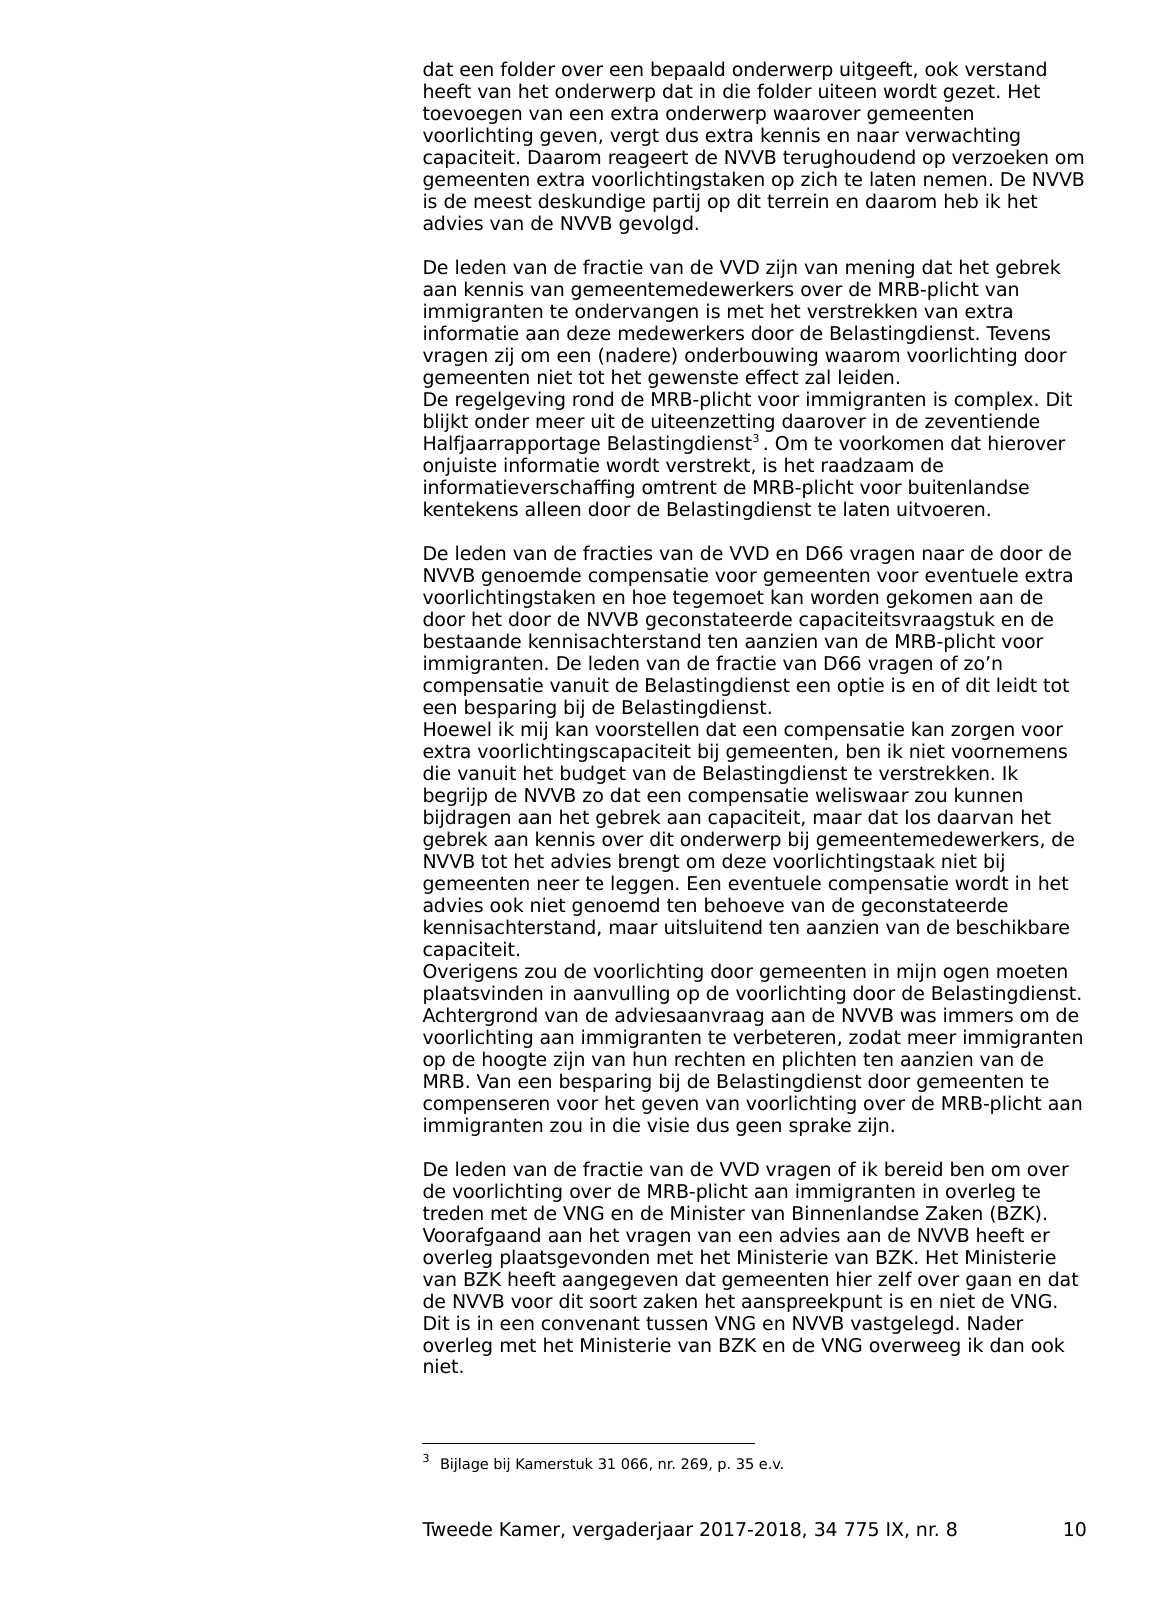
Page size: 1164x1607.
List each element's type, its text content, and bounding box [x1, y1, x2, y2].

text De regelgeving rond de MRB-plicht voor immigranten is complex. Dit blijkt onder meer uit de uiteenzetting daarover in de zeventiende Halfjaarrapportage Belastingdienst. Om te voorkomen dat hierover onjuiste informatie wordt verstrekt, is het raadzaam de informatieverschaffing omtrent de MRB-plicht voor buitenlandse kentekens alleen door de Belastingdienst te laten uitvoeren. [422, 389, 1087, 521]
text Bijlage bij Kamerstuk 31 066, nr. 269, p. 35 e.v. [422, 1452, 1087, 1474]
text Hoewel ik mij kan voorstellen dat een compensatie kan zorgen voor extra voorlichtingscapaciteit bij gemeenten, ben ik niet voornemens die vanuit het budget van de Belastingdienst te verstrekken. Ik begrijp de NVVB zo dat een compensatie weliswaar zou kunnen bijdragen aan het gebrek aan capaciteit, maar dat los daarvan het gebrek aan kennis over dit onderwerp bij gemeentemedewerkers, de NVVB tot het advies brengt om deze voorlichtingstaak niet bij gemeenten neer te leggen. Een eventuele compensatie wordt in het advies ook niet genoemd ten behoeve van de geconstateerde kennisachterstand, maar uitsluitend ten aanzien van de beschikbare capaciteit. [422, 719, 1087, 961]
text De leden van de fractie van de VVD zijn van mening dat het gebrek aan kennis van gemeentemedewerkers over de MRB-plicht van immigranten te ondervangen is met het verstrekken van extra informatie aan deze medewerkers door de Belastingdienst. Tevens vragen zij om een (nadere) onderbouwing waarom voorlichting door gemeenten niet tot het gewenste effect zal leiden. [422, 257, 1087, 389]
text De leden van de fractie van de VVD vragen of ik bereid ben om over de voorlichting over de MRB-plicht aan immigranten in overleg te treden met de VNG en de Minister van Binnenlandse Zaken (BZK). [422, 1159, 1087, 1224]
text Overigens zou de voorlichting door gemeenten in mijn ogen moeten plaatsvinden in aanvulling op de voorlichting door de Belastingdienst. Achtergrond van de adviesaanvraag aan de NVVB was immers om de voorlichting aan immigranten te verbeteren, zodat meer immigranten op de hoogte zijn van hun rechten en plichten ten aanzien van de MRB. Van een besparing bij de Belastingdienst door gemeenten te compenseren voor het geven van voorlichting over de MRB-plicht aan immigranten zou in die visie dus geen sprake zijn. [422, 961, 1087, 1136]
text Voorafgaand aan het vragen van een advies aan de NVVB heeft er overleg plaatsgevonden met het Ministerie van BZK. Het Ministerie van BZK heeft aangegeven dat gemeenten hier zelf over gaan en dat de NVVB voor dit soort zaken het aanspreekpunt is en niet de VNG. Dit is in een convenant tussen VNG en NVVB vastgelegd. Nader overleg met het Ministerie van BZK en de VNG overweeg ik dan ook niet. [422, 1224, 1087, 1378]
text De leden van de fracties van de VVD en D66 vragen naar de door de NVVB genoemde compensatie voor gemeenten voor eventuele extra voorlichtingstaken en hoe tegemoet kan worden gekomen aan de door het door de NVVB geconstateerde capaciteitsvraagstuk en de bestaande kennisachterstand ten aanzien van de MRB-plicht voor immigranten. De leden van de fractie van D66 vragen of zo’n compensatie vanuit de Belastingdienst een optie is en of dit leidt tot een besparing bij de Belastingdienst. [422, 543, 1087, 719]
text dat een folder over een bepaald onderwerp uitgeeft, ook verstand heeft van het onderwerp dat in die folder uiteen wordt gezet. Het toevoegen van een extra onderwerp waarover gemeenten voorlichting geven, vergt dus extra kennis en naar verwachting capaciteit. Daarom reageert de NVVB terughoudend op verzoeken om gemeenten extra voorlichtingstaken op zich te laten nemen. De NVVB is de meest deskundige partij op dit terrein en daarom heb ik het advies van de NVVB gevolgd. [422, 59, 1087, 235]
